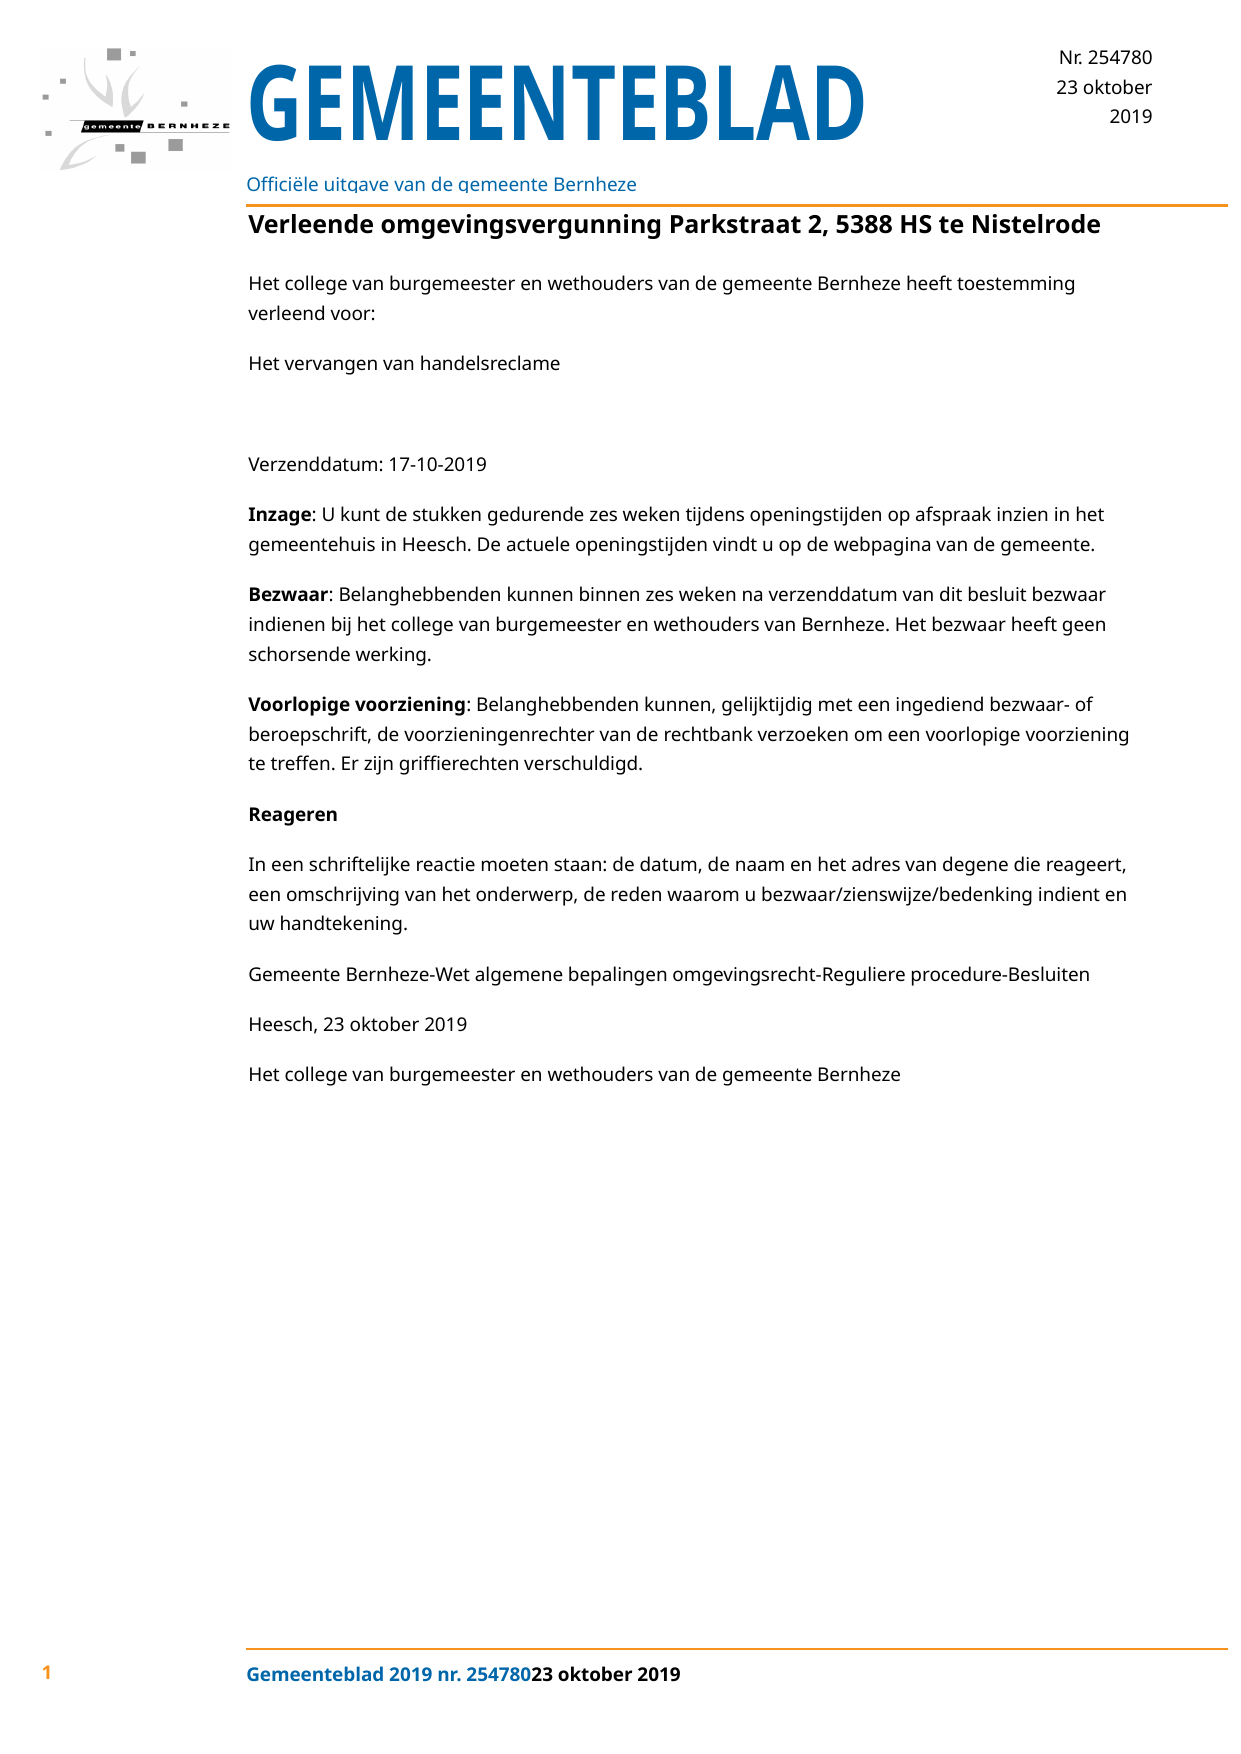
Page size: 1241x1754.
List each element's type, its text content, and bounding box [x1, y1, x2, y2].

text Reageren [248, 801, 1152, 826]
text Verleende omgevingsvergunning Parkstraat 2, 5388 HS te Nistelrode [248, 207, 1152, 241]
text Het vervangen van handelsreclame [248, 350, 1152, 376]
text Bezwaar: Belanghebbenden kunnen binnen zes weken na verzenddatum van dit besluit bezwaar indienen bij het college van burgemeester en wethouders van Bernheze. Het bezwaar heeft geen schorsende werking. [248, 582, 1152, 666]
text Voorlopige voorziening: Belanghebbenden kunnen, gelijktijdig met een ingediend bezwaar- of beroepschrift, de voorzieningenrechter van de rechtbank verzoeken om een voorlopige voorziening te treffen. Er zijn griffierechten verschuldigd. [248, 691, 1152, 776]
text Verzenddatum: 17-10-2019 [248, 451, 1152, 477]
text Inzage: U kunt de stukken gedurende zes weken tijdens openingstijden op afspraak inzien in het gemeentehuis in Heesch. De actuele openingstijden vindt u op de webpagina van de gemeente. [248, 502, 1152, 557]
text Heesch, 23 oktober 2019 [248, 1011, 1152, 1037]
text Het college van burgemeester en wethouders van de gemeente Bernheze heeft toestemming verleend voor: [248, 270, 1152, 326]
text In een schriftelijke reactie moeten staan: de datum, de naam en het adres van degene die reageert, een omschrijving van het onderwerp, de reden waarom u bezwaar/zienswijze/bedenking indient en uw handtekening. [248, 851, 1152, 936]
text Het college van burgemeester en wethouders van de gemeente Bernheze [248, 1062, 1152, 1087]
picture [41, 47, 231, 172]
text Gemeente Bernheze-Wet algemene bepalingen omgevingsrecht-Reguliere procedure-Besluiten [248, 961, 1152, 986]
